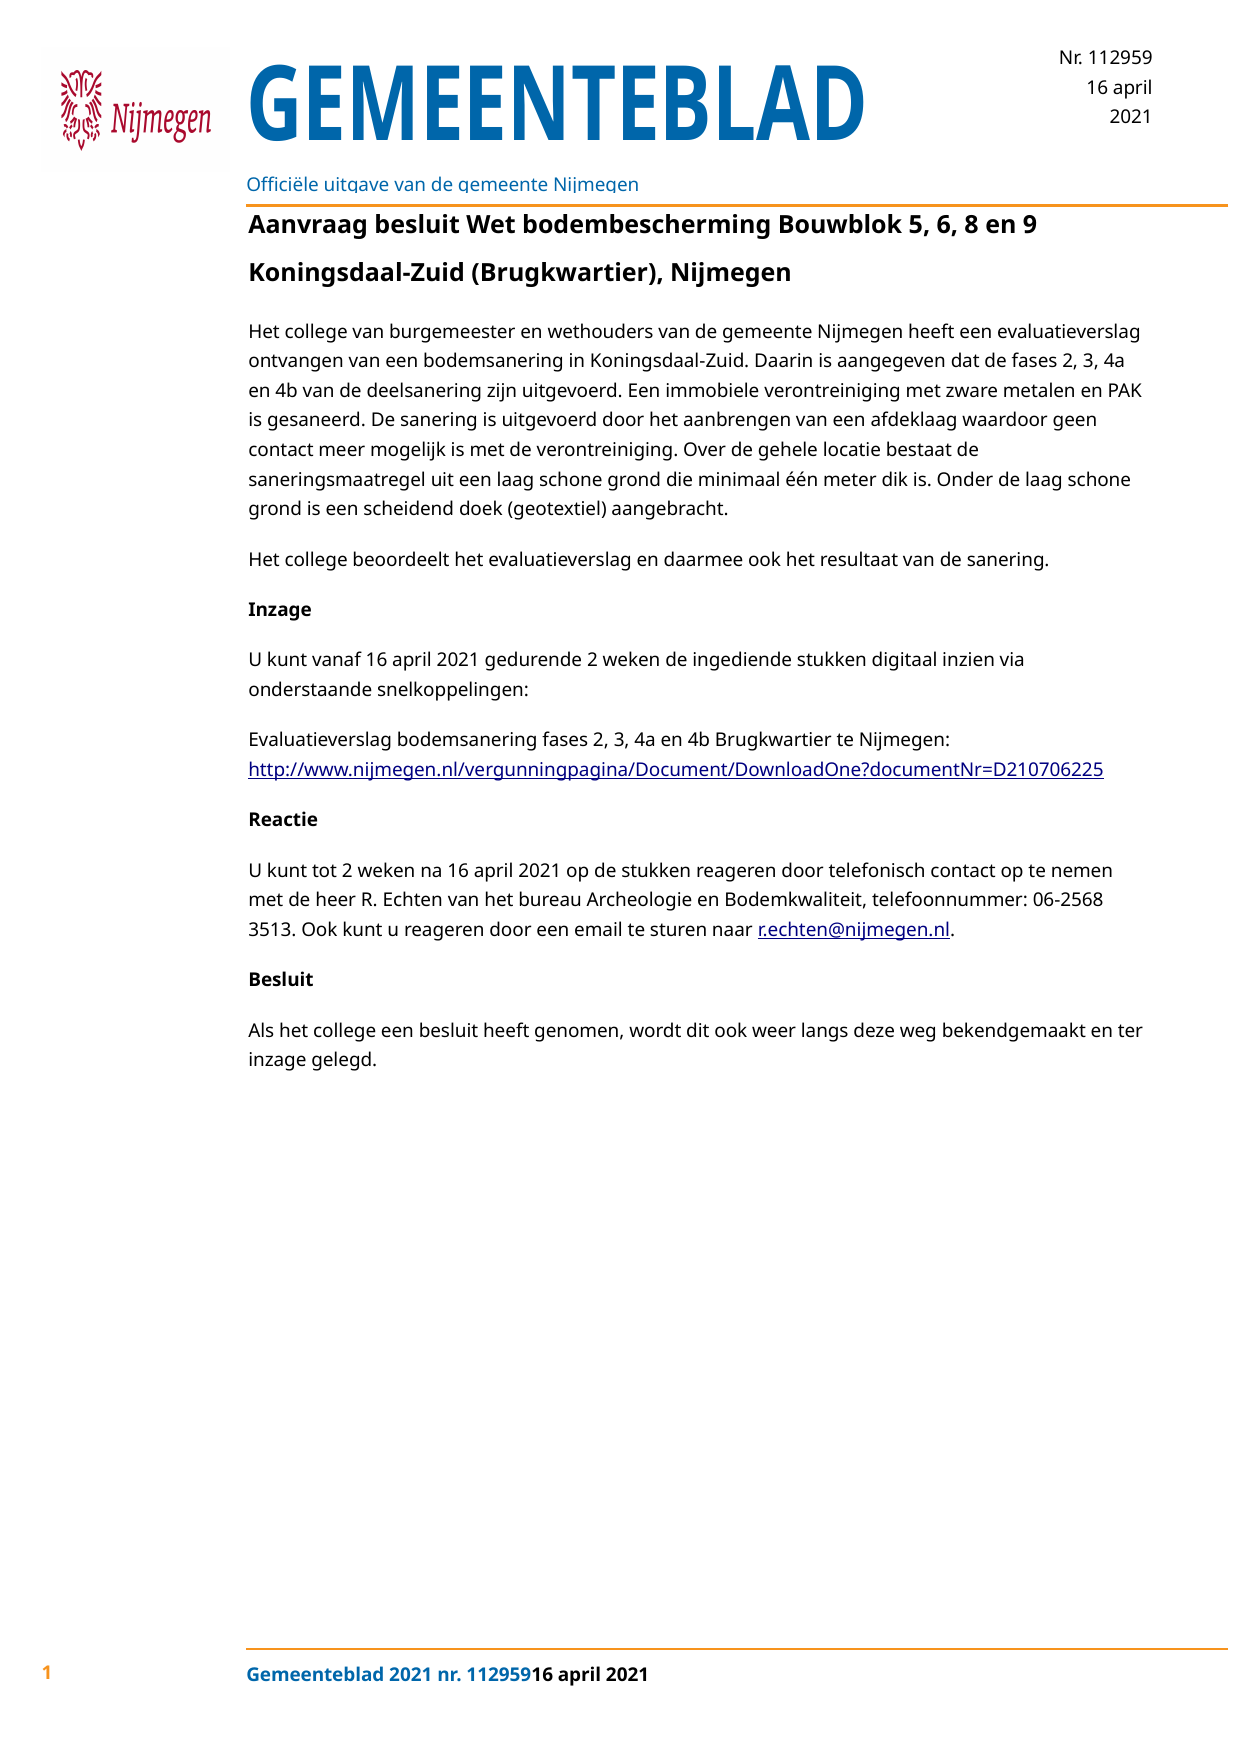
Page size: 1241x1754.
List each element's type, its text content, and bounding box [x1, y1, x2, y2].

text Als het college een besluit heeft genomen, wordt dit ook weer langs deze weg bekendgemaakt en ter inzage gelegd. [248, 1017, 1152, 1072]
text U kunt tot 2 weken na 16 april 2021 op de stukken reageren door telefonisch contact op te nemen met de heer R. Echten van het bureau Archeologie en Bodemkwaliteit, telefoonnummer: 06-2568 3513. Ook kunt u reageren door een email te sturen naar r.echten@nijmegen.nl. [248, 857, 1152, 942]
text Het college beoordeelt het evaluatieverslag en daarmee ook het resultaat van de sanering. [248, 546, 1152, 572]
picture [41, 47, 231, 172]
text Het college van burgemeester en wethouders van de gemeente Nijmegen heeft een evaluatieverslag ontvangen van een bodemsanering in Koningsdaal-Zuid. Daarin is aangegeven dat de fases 2, 3, 4a en 4b van de deelsanering zijn uitgevoerd. Een immobiele verontreiniging met zware metalen en PAK is gesaneerd. De sanering is uitgevoerd door het aanbrengen van een afdeklaag waardoor geen contact meer mogelijk is met de verontreiniging. Over de gehele locatie bestaat de saneringsmaatregel uit een laag schone grond die minimaal één meter dik is. Onder de laag schone grond is een scheidend doek (geotextiel) aangebracht. [248, 318, 1152, 521]
text Evaluatieverslag bodemsanering fases 2, 3, 4a en 4b Brugkwartier te Nijmegen: http://www.nijmegen.nl/vergunningpagina/Document/DownloadOne?documentNr=D210706225 [248, 727, 1152, 782]
text Inzage [248, 596, 1152, 622]
text Reactie [248, 807, 1152, 832]
text Besluit [248, 967, 1152, 992]
text U kunt vanaf 16 april 2021 gedurende 2 weken de ingediende stukken digitaal inzien via onderstaande snelkoppelingen: [248, 647, 1152, 702]
text Aanvraag besluit Wet bodembescherming Bouwblok 5, 6, 8 en 9 Koningsdaal-Zuid (Brugkwartier), Nijmegen [248, 207, 1152, 288]
